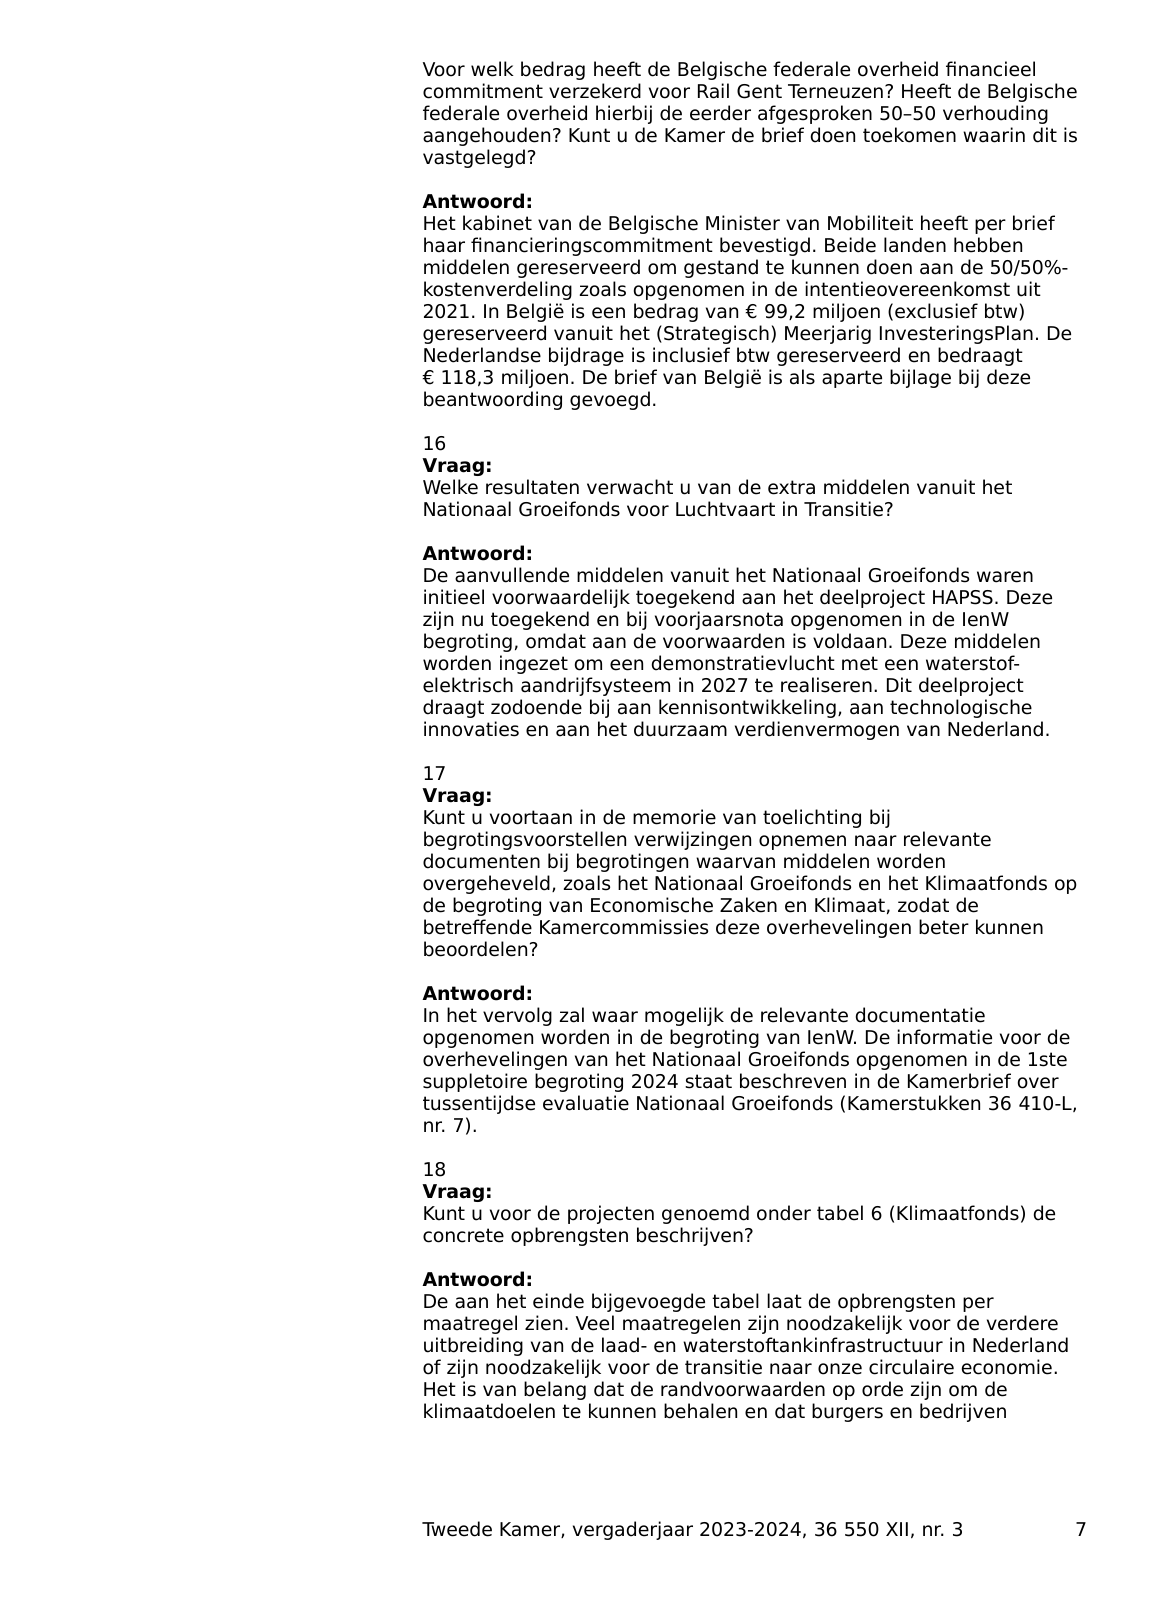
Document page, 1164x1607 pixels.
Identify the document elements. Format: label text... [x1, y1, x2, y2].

text Voor welk bedrag heeft de Belgische federale overheid financieel commitment verzekerd voor Rail Gent Terneuzen? Heeft de Belgische federale overheid hierbij de eerder afgesproken 50–50 verhouding aangehouden? Kunt u de Kamer de brief doen toekomen waarin dit is vastgelegd? [422, 59, 1087, 169]
text Antwoord: [422, 543, 1087, 565]
text Vraag: [422, 785, 1087, 807]
text Het kabinet van de Belgische Minister van Mobiliteit heeft per brief haar financieringscommitment bevestigd. Beide landen hebben middelen gereserveerd om gestand te kunnen doen aan de 50/50%-kostenverdeling zoals opgenomen in de intentieovereenkomst uit 2021. In België is een bedrag van € 99,2 miljoen (exclusief btw) gereserveerd vanuit het (Strategisch) Meerjarig InvesteringsPlan. De Nederlandse bijdrage is inclusief btw gereserveerd en bedraagt € 118,3 miljoen. De brief van België is als aparte bijlage bij deze beantwoording gevoegd. [422, 213, 1087, 411]
text Antwoord: [422, 983, 1087, 1005]
text In het vervolg zal waar mogelijk de relevante documentatie opgenomen worden in de begroting van IenW. De informatie voor de overhevelingen van het Nationaal Groeifonds opgenomen in de 1ste suppletoire begroting 2024 staat beschreven in de Kamerbrief over tussentijdse evaluatie Nationaal Groeifonds (Kamerstukken 36 410-L, nr. 7). [422, 1005, 1087, 1137]
text Vraag: [422, 1181, 1087, 1203]
text Kunt u voor de projecten genoemd onder tabel 6 (Klimaatfonds) de concrete opbrengsten beschrijven? [422, 1203, 1087, 1247]
text Vraag: [422, 455, 1087, 477]
text De aan het einde bijgevoegde tabel laat de opbrengsten per maatregel zien. Veel maatregelen zijn noodzakelijk voor de verdere uitbreiding van de laad- en waterstoftankinfrastructuur in Nederland of zijn noodzakelijk voor de transitie naar onze circulaire economie. Het is van belang dat de randvoorwaarden op orde zijn om de klimaatdoelen te kunnen behalen en dat burgers en bedrijven [422, 1291, 1087, 1423]
text Kunt u voortaan in de memorie van toelichting bij begrotingsvoorstellen verwijzingen opnemen naar relevante documenten bij begrotingen waarvan middelen worden overgeheveld, zoals het Nationaal Groeifonds en het Klimaatfonds op de begroting van Economische Zaken en Klimaat, zodat de betreffende Kamercommissies deze overhevelingen beter kunnen beoordelen? [422, 807, 1087, 961]
text 16 [422, 433, 1087, 455]
text De aanvullende middelen vanuit het Nationaal Groeifonds waren initieel voorwaardelijk toegekend aan het deelproject HAPSS. Deze zijn nu toegekend en bij voorjaarsnota opgenomen in de IenW begroting, omdat aan de voorwaarden is voldaan. Deze middelen worden ingezet om een demonstratievlucht met een waterstof-elektrisch aandrijfsysteem in 2027 te realiseren. Dit deelproject draagt zodoende bij aan kennisontwikkeling, aan technologische innovaties en aan het duurzaam verdienvermogen van Nederland. [422, 565, 1087, 741]
text Welke resultaten verwacht u van de extra middelen vanuit het Nationaal Groeifonds voor Luchtvaart in Transitie? [422, 477, 1087, 521]
text Antwoord: [422, 1269, 1087, 1291]
text Antwoord: [422, 191, 1087, 213]
text 17 [422, 763, 1087, 785]
text 18 [422, 1159, 1087, 1181]
